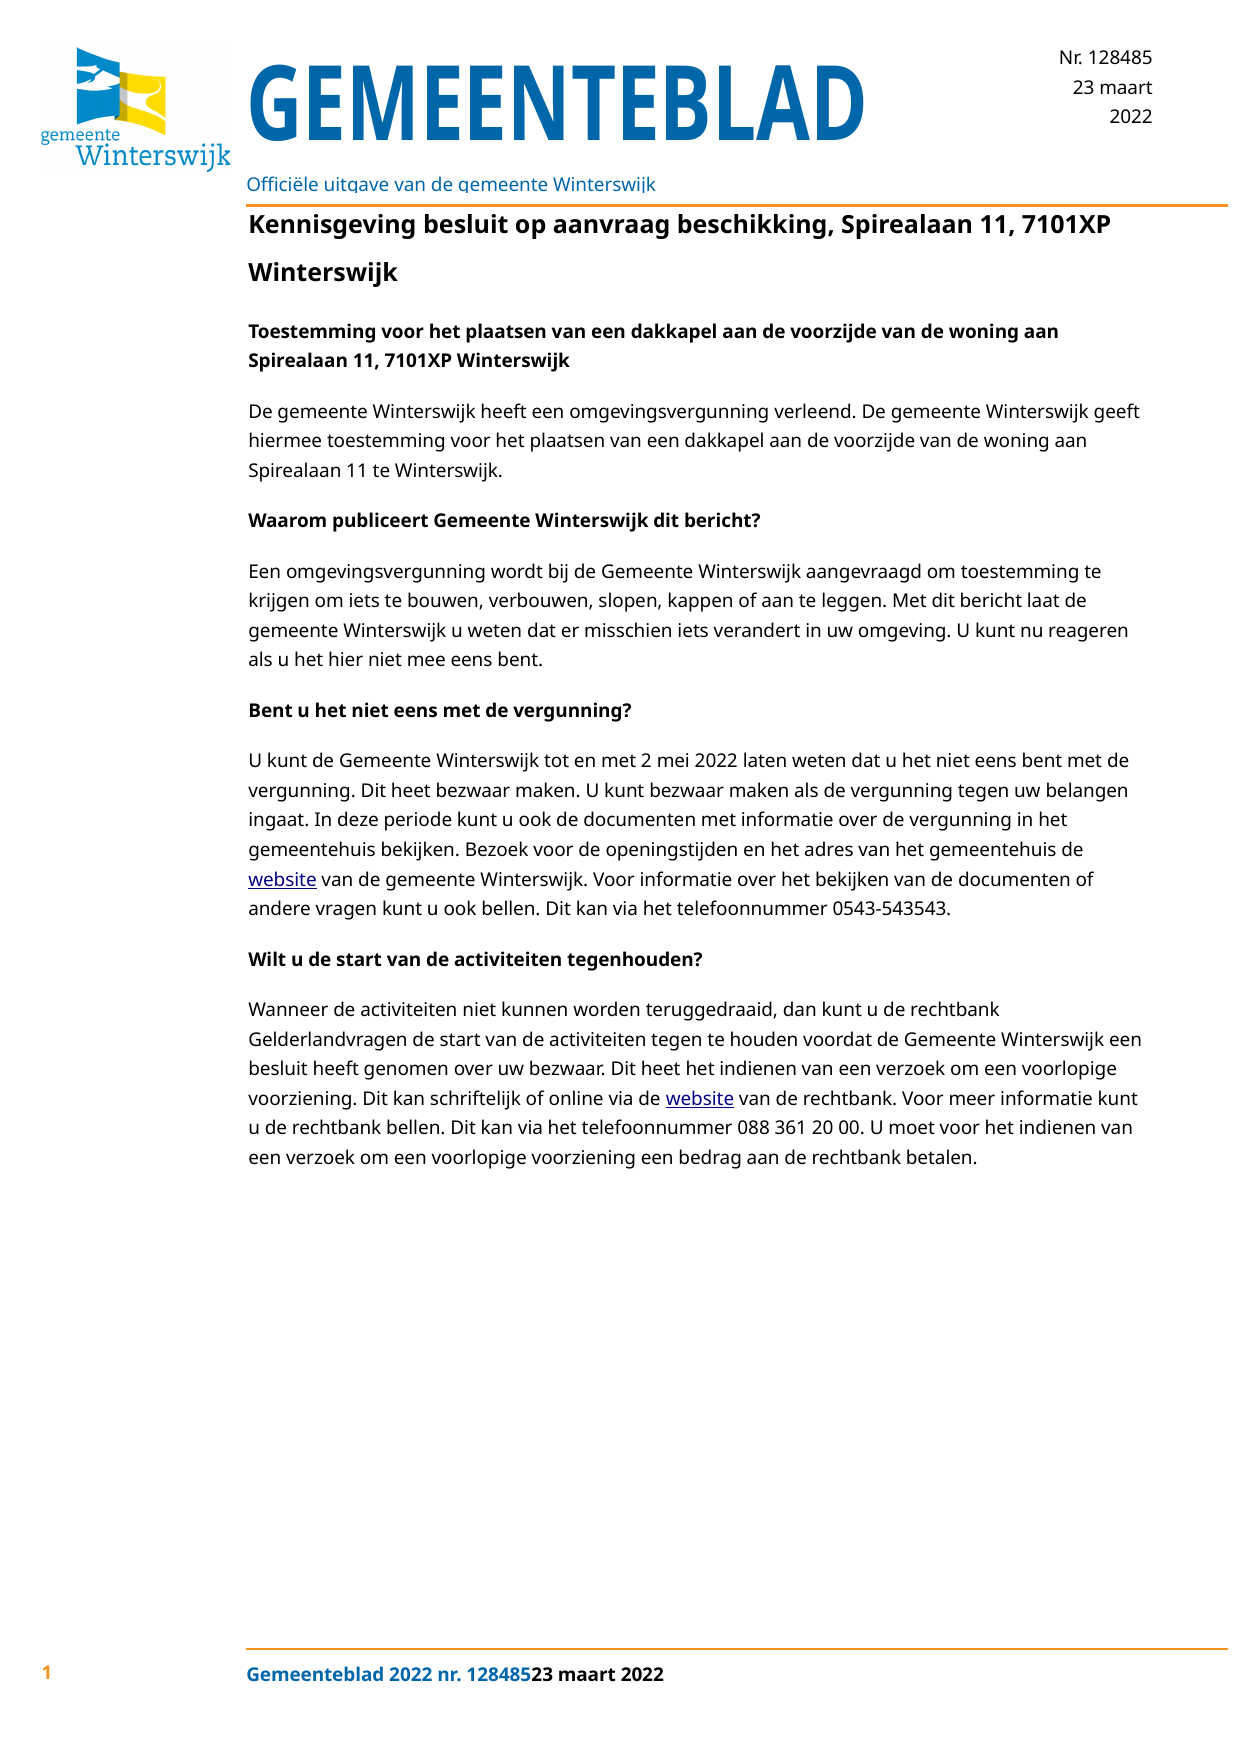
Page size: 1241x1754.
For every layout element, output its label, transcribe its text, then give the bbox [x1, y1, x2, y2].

text Kennisgeving besluit op aanvraag beschikking, Spirealaan 11, 7101XP Winterswijk [248, 207, 1152, 288]
picture [41, 47, 231, 172]
text U kunt de Gemeente Winterswijk tot en met 2 mei 2022 laten weten dat u het niet eens bent met de vergunning. Dit heet bezwaar maken. U kunt bezwaar maken als de vergunning tegen uw belangen ingaat. In deze periode kunt u ook de documenten met informatie over de vergunning in het gemeentehuis bekijken. Bezoek voor de openingstijden en het adres van het gemeentehuis de website van de gemeente Winterswijk. Voor informatie over het bekijken van de documenten of andere vragen kunt u ook bellen. Dit kan via het telefoonnummer 0543-543543. [248, 747, 1152, 921]
picture [225, 153, 231, 162]
text Waarom publiceert Gemeente Winterswijk dit bericht? [248, 507, 1152, 533]
text Een omgevingsvergunning wordt bij de Gemeente Winterswijk aangevraagd om toestemming te krijgen om iets te bouwen, verbouwen, slopen, kappen of aan te leggen. Met dit bericht laat de gemeente Winterswijk u weten dat er misschien iets verandert in uw omgeving. U kunt nu reageren als u het hier niet mee eens bent. [248, 558, 1152, 672]
text Wilt u de start van de activiteiten tegenhouden? [248, 946, 1152, 972]
text Bent u het niet eens met de vergunning? [248, 697, 1152, 723]
text Toestemming voor het plaatsen van een dakkapel aan de voorzijde van de woning aan Spirealaan 11, 7101XP Winterswijk [248, 318, 1152, 373]
text Wanneer de activiteiten niet kunnen worden teruggedraaid, dan kunt u de rechtbank Gelderlandvragen de start van de activiteiten tegen te houden voordat de Gemeente Winterswijk een besluit heeft genomen over uw bezwaar. Dit heet het indienen van een verzoek om een voorlopige voorziening. Dit kan schriftelijk of online via de website van de rechtbank. Voor meer informatie kunt u de rechtbank bellen. Dit kan via het telefoonnummer 088 361 20 00. U moet voor het indienen van een verzoek om een voorlopige voorziening een bedrag aan de rechtbank betalen. [248, 996, 1152, 1170]
text De gemeente Winterswijk heeft een omgevingsvergunning verleend. De gemeente Winterswijk geeft hiermee toestemming voor het plaatsen van een dakkapel aan de voorzijde van de woning aan Spirealaan 11 te Winterswijk. [248, 398, 1152, 483]
